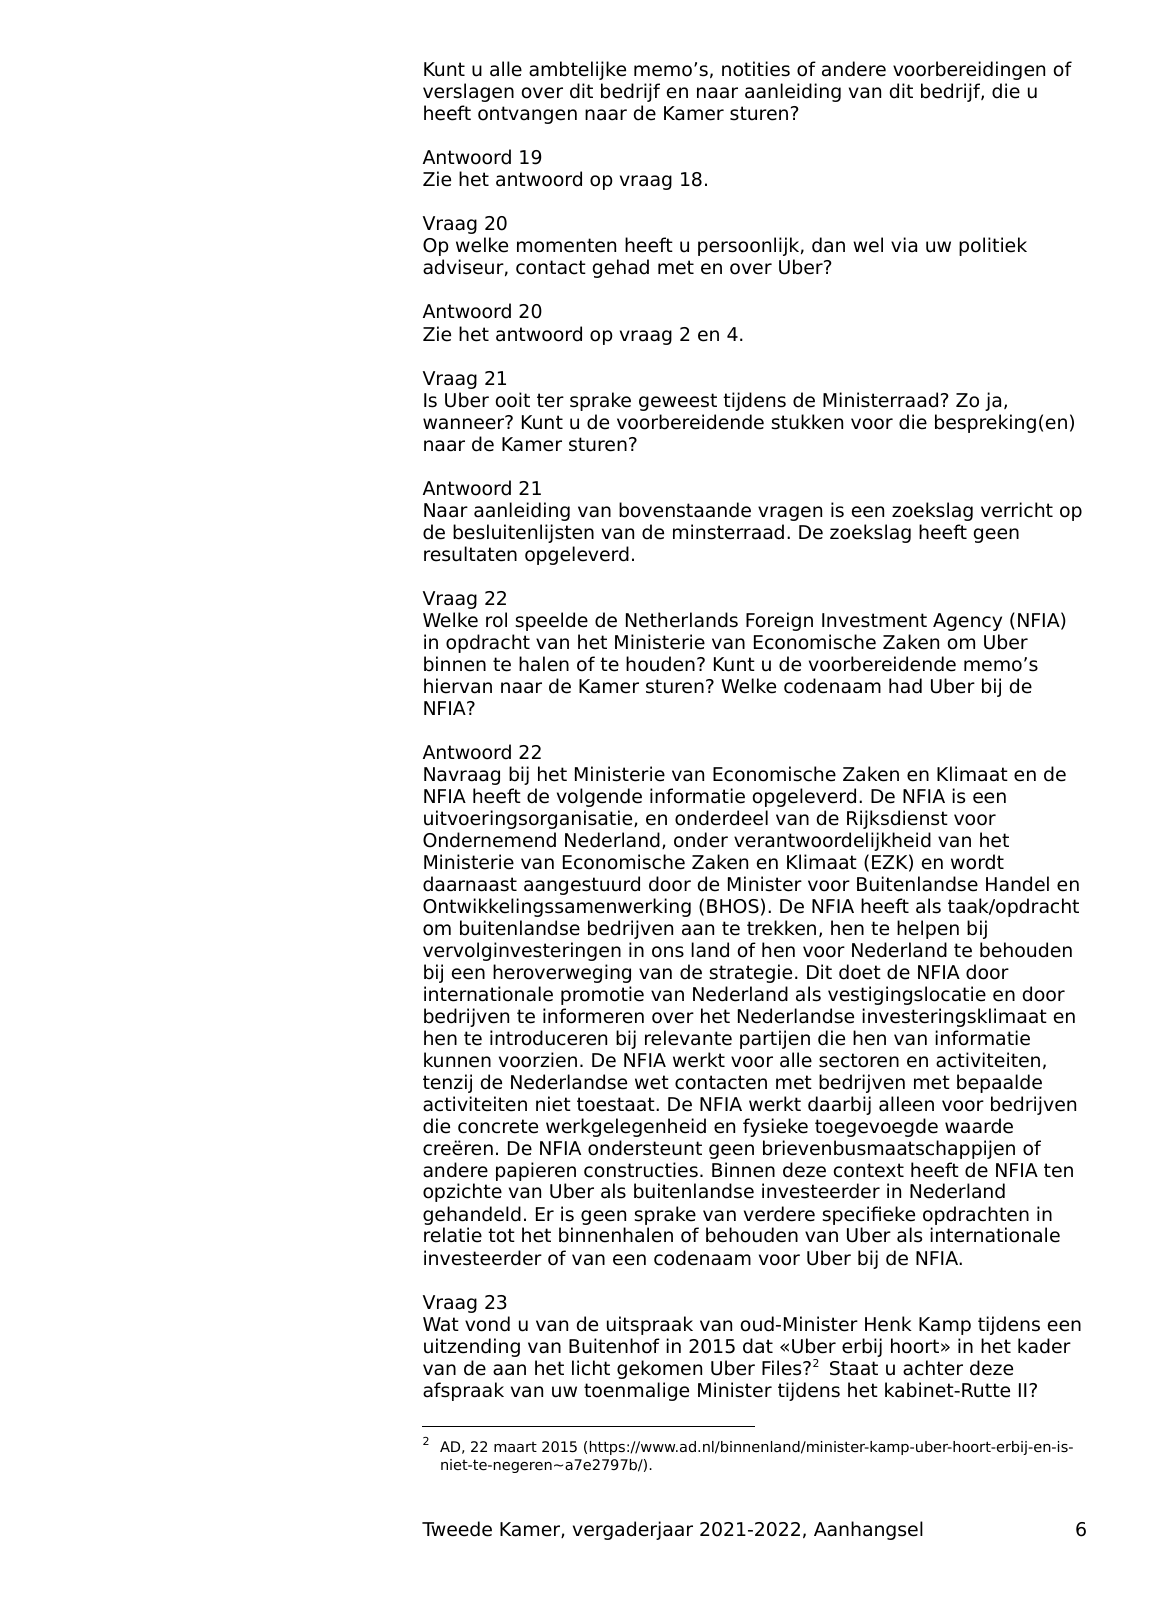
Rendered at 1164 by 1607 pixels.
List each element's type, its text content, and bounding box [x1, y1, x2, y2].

text AD, 22 maart 2015 (https://www.ad.nl/binnenland/minister-kamp-uber-hoort-erbij-en-is-niet-te-negeren~a7e2797b/). [422, 1435, 1087, 1474]
text Is Uber ooit ter sprake geweest tijdens de Ministerraad? Zo ja, wanneer? Kunt u de voorbereidende stukken voor die bespreking(en) naar de Kamer sturen? [422, 389, 1087, 456]
text Vraag 20 [422, 213, 1087, 235]
text Welke rol speelde de Netherlands Foreign Investment Agency (NFIA) in opdracht van het Ministerie van Economische Zaken om Uber binnen te halen of te houden? Kunt u de voorbereidende memo’s hiervan naar de Kamer sturen? Welke codenaam had Uber bij de NFIA? [422, 610, 1087, 720]
text Vraag 22 [422, 588, 1087, 610]
text Vraag 21 [422, 368, 1087, 389]
text Zie het antwoord op vraag 18. [422, 169, 1087, 191]
text Antwoord 21 [422, 478, 1087, 500]
text Kunt u alle ambtelijke memo’s, notities of andere voorbereidingen of verslagen over dit bedrijf en naar aanleiding van dit bedrijf, die u heeft ontvangen naar de Kamer sturen? [422, 59, 1087, 125]
text Op welke momenten heeft u persoonlijk, dan wel via uw politiek adviseur, contact gehad met en over Uber? [422, 235, 1087, 279]
text Vraag 23 [422, 1292, 1087, 1313]
text Naar aanleiding van bovenstaande vragen is een zoekslag verricht op de besluitenlijsten van de minsterraad. De zoekslag heeft geen resultaten opgeleverd. [422, 500, 1087, 566]
text Navraag bij het Ministerie van Economische Zaken en Klimaat en de NFIA heeft de volgende informatie opgeleverd. De NFIA is een uitvoeringsorganisatie, en onderdeel van de Rijksdienst voor Ondernemend Nederland, onder verantwoordelijkheid van het Ministerie van Economische Zaken en Klimaat (EZK) en wordt daarnaast aangestuurd door de Minister voor Buitenlandse Handel en Ontwikkelingssamenwerking (BHOS). De NFIA heeft als taak/opdracht om buitenlandse bedrijven aan te trekken, hen te helpen bij vervolginvesteringen in ons land of hen voor Nederland te behouden bij een heroverweging van de strategie. Dit doet de NFIA door internationale promotie van Nederland als vestigingslocatie en door bedrijven te informeren over het Nederlandse investeringsklimaat en hen te introduceren bij relevante partijen die hen van informatie kunnen voorzien. De NFIA werkt voor alle sectoren en activiteiten, tenzij de Nederlandse wet contacten met bedrijven met bepaalde activiteiten niet toestaat. De NFIA werkt daarbij alleen voor bedrijven die concrete werkgelegenheid en fysieke toegevoegde waarde creëren. De NFIA ondersteunt geen brievenbusmaatschappijen of andere papieren constructies. Binnen deze context heeft de NFIA ten opzichte van Uber als buitenlandse investeerder in Nederland gehandeld. Er is geen sprake van verdere specifieke opdrachten in relatie tot het binnenhalen of behouden van Uber als internationale investeerder of van een codenaam voor Uber bij de NFIA. [422, 764, 1087, 1269]
text Antwoord 20 [422, 301, 1087, 323]
text Antwoord 22 [422, 742, 1087, 764]
text Zie het antwoord op vraag 2 en 4. [422, 323, 1087, 345]
text Wat vond u van de uitspraak van oud-Minister Henk Kamp tijdens een uitzending van Buitenhof in 2015 dat «Uber erbij hoort» in het kader van de aan het licht gekomen Uber Files? Staat u achter deze afspraak van uw toenmalige Minister tijdens het kabinet-Rutte II? [422, 1313, 1087, 1401]
text Antwoord 19 [422, 147, 1087, 169]
